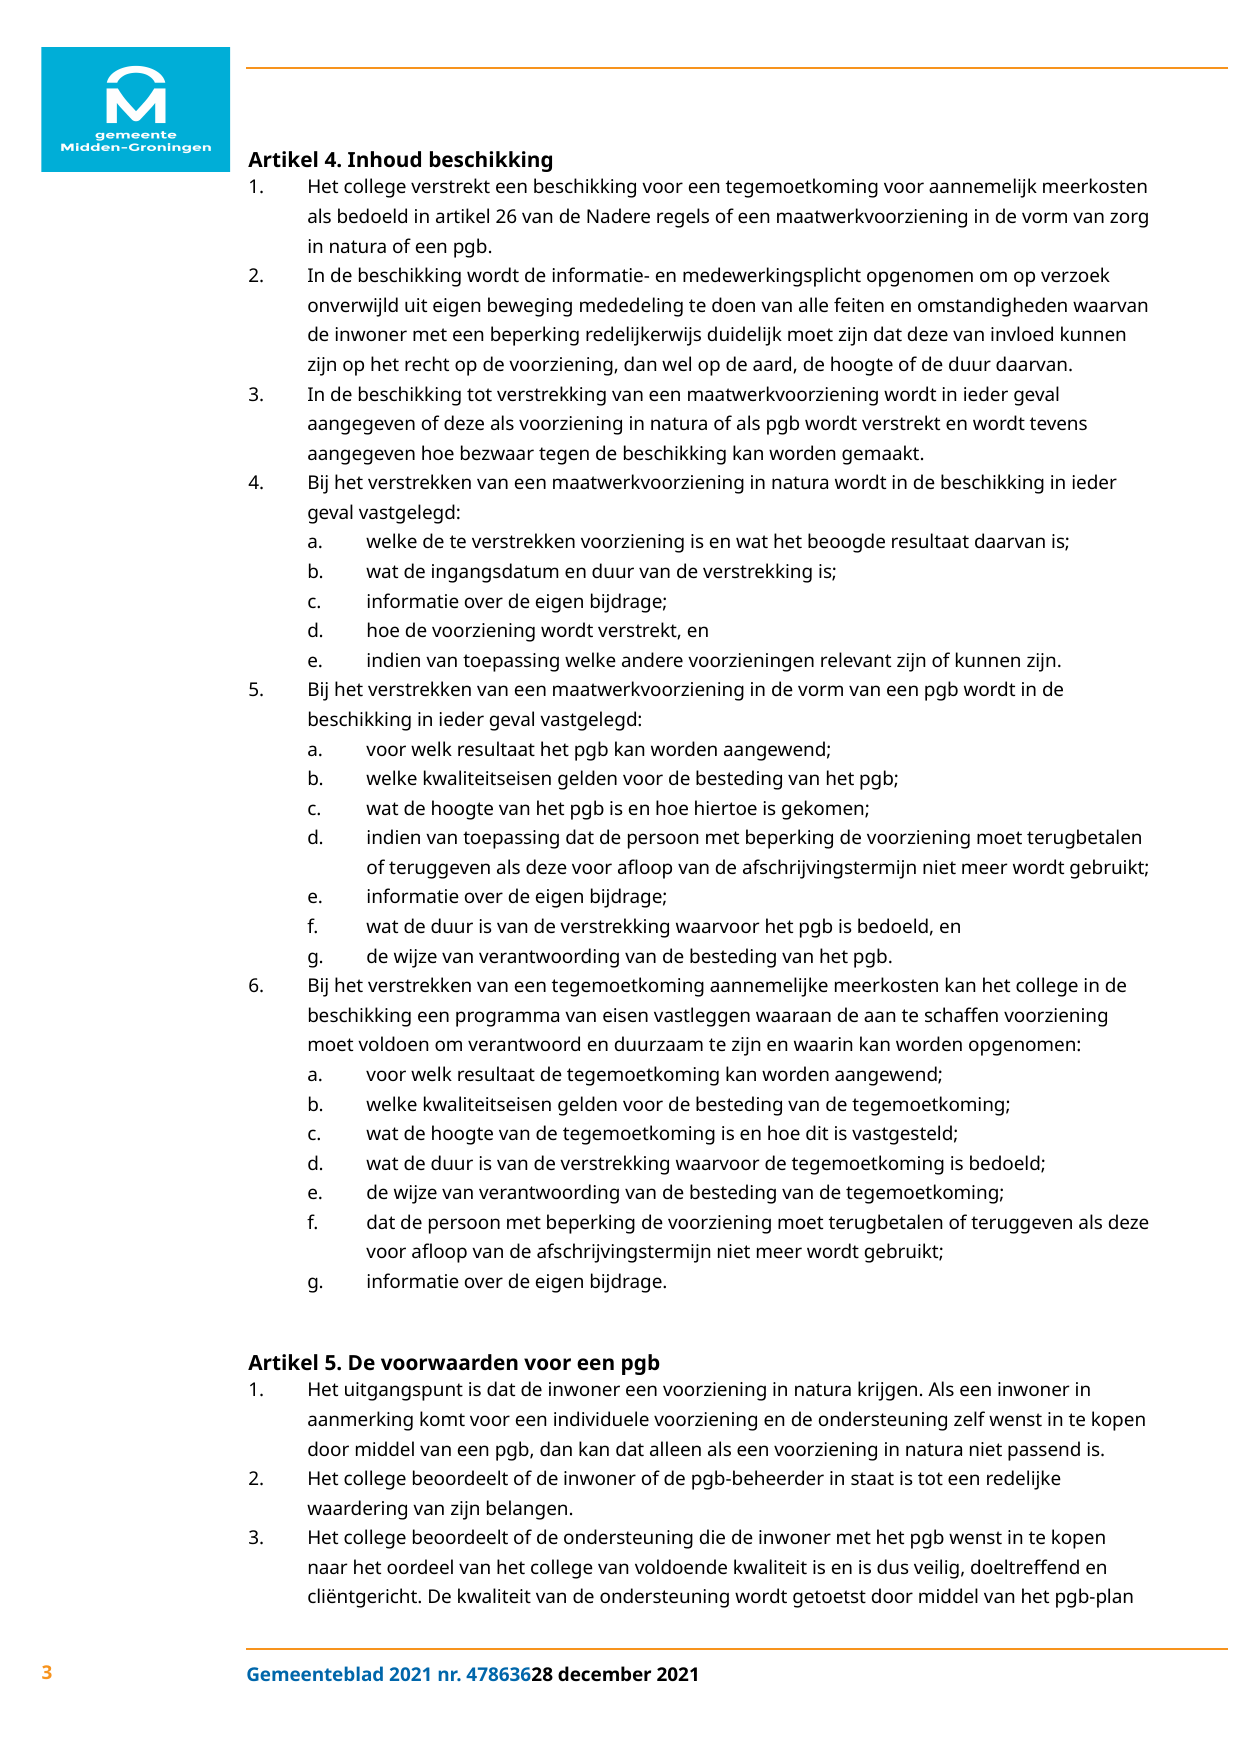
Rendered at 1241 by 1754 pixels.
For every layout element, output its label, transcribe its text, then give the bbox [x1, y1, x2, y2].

list welke de te verstrekken voorziening is en wat het beoogde resultaat daarvan is; [307, 529, 1152, 554]
list de wijze van verantwoording van de besteding van het pgb. [307, 943, 1152, 968]
list de wijze van verantwoording van de besteding van de tegemoetkoming; [307, 1179, 1152, 1205]
list voor welk resultaat het pgb kan worden aangewend; [307, 736, 1152, 761]
list informatie over de eigen bijdrage; [307, 588, 1152, 613]
list wat de hoogte van de tegemoetkoming is en hoe dit is vastgesteld; [307, 1120, 1152, 1146]
picture [108, 66, 164, 82]
list informatie over de eigen bijdrage. [307, 1268, 1152, 1294]
text Artikel 5. De voorwaarden voor een pgb [248, 1348, 1152, 1377]
list Het college beoordeelt of de ondersteuning die de inwoner met het pgb wenst in te kopen naar het oordeel van het college van voldoende kwaliteit is en is dus veilig, doeltreffend en cliëntgericht. De kwaliteit van de ondersteuning wordt getoetst door middel van het pgb-plan [248, 1524, 1152, 1609]
list voor welk resultaat de tegemoetkoming kan worden aangewend; [307, 1061, 1152, 1087]
list Het college beoordeelt of de inwoner of de pgb-beheerder in staat is tot een redelijke waardering van zijn belangen. [248, 1465, 1152, 1521]
text Artikel 4. Inhoud beschikking [248, 145, 1152, 174]
list hoe de voorziening wordt verstrekt, en [307, 617, 1152, 643]
list In de beschikking tot verstrekking van een maatwerkvoorziening wordt in ieder geval aangegeven of deze als voorziening in natura of als pgb wordt verstrekt en wordt tevens aangegeven hoe bezwaar tegen de beschikking kan worden gemaakt. [248, 381, 1152, 466]
list Bij het verstrekken van een maatwerkvoorziening in de vorm van een pgb wordt in de beschikking in ieder geval vastgelegd: [248, 677, 1152, 732]
list In de beschikking wordt de informatie- en medewerkingsplicht opgenomen om op verzoek onverwijld uit eigen beweging mededeling te doen van alle feiten en omstandigheden waarvan de inwoner met een beperking redelijkerwijs duidelijk moet zijn dat deze van invloed kunnen zijn op het recht op de voorziening, dan wel op de aard, de hoogte of de duur daarvan. [248, 262, 1152, 377]
list wat de duur is van de verstrekking waarvoor het pgb is bedoeld, en [307, 913, 1152, 939]
list indien van toepassing welke andere voorzieningen relevant zijn of kunnen zijn. [307, 647, 1152, 673]
picture [107, 89, 165, 122]
picture [184, 146, 190, 153]
list dat de persoon met beperking de voorziening moet terugbetalen of teruggeven als deze voor afloop van de afschrijvingstermijn niet meer wordt gebruikt; [307, 1209, 1152, 1264]
list informatie over de eigen bijdrage; [307, 884, 1152, 909]
list indien van toepassing dat de persoon met beperking de voorziening moet terugbetalen of teruggeven als deze voor afloop van de afschrijvingstermijn niet meer wordt gebruikt; [307, 824, 1152, 880]
list welke kwaliteitseisen gelden voor de besteding van het pgb; [307, 765, 1152, 791]
list Bij het verstrekken van een tegemoetkoming aannemelijke meerkosten kan het college in de beschikking een programma van eisen vastleggen waaraan de aan te schaffen voorziening moet voldoen om verantwoord en duurzaam te zijn en waarin kan worden opgenomen: [248, 972, 1152, 1057]
list welke kwaliteitseisen gelden voor de besteding van de tegemoetkoming; [307, 1091, 1152, 1116]
list Het college verstrekt een beschikking voor een tegemoetkoming voor aannemelijk meerkosten als bedoeld in artikel 26 van de Nadere regels of een maatwerkvoorziening in de vorm van zorg in natura of een pgb. [248, 174, 1152, 258]
list Het uitgangspunt is dat de inwoner een voorziening in natura krijgen. Als een inwoner in aanmerking komt voor een individuele voorziening en de ondersteuning zelf wenst in te kopen door middel van een pgb, dan kan dat alleen als een voorziening in natura niet passend is. [248, 1377, 1152, 1462]
list Bij het verstrekken van een maatwerkvoorziening in natura wordt in de beschikking in ieder geval vastgelegd: [248, 469, 1152, 525]
list wat de duur is van de verstrekking waarvoor de tegemoetkoming is bedoeld; [307, 1150, 1152, 1176]
list wat de hoogte van het pgb is en hoe hiertoe is gekomen; [307, 795, 1152, 821]
list wat de ingangsdatum en duur van de verstrekking is; [307, 558, 1152, 584]
